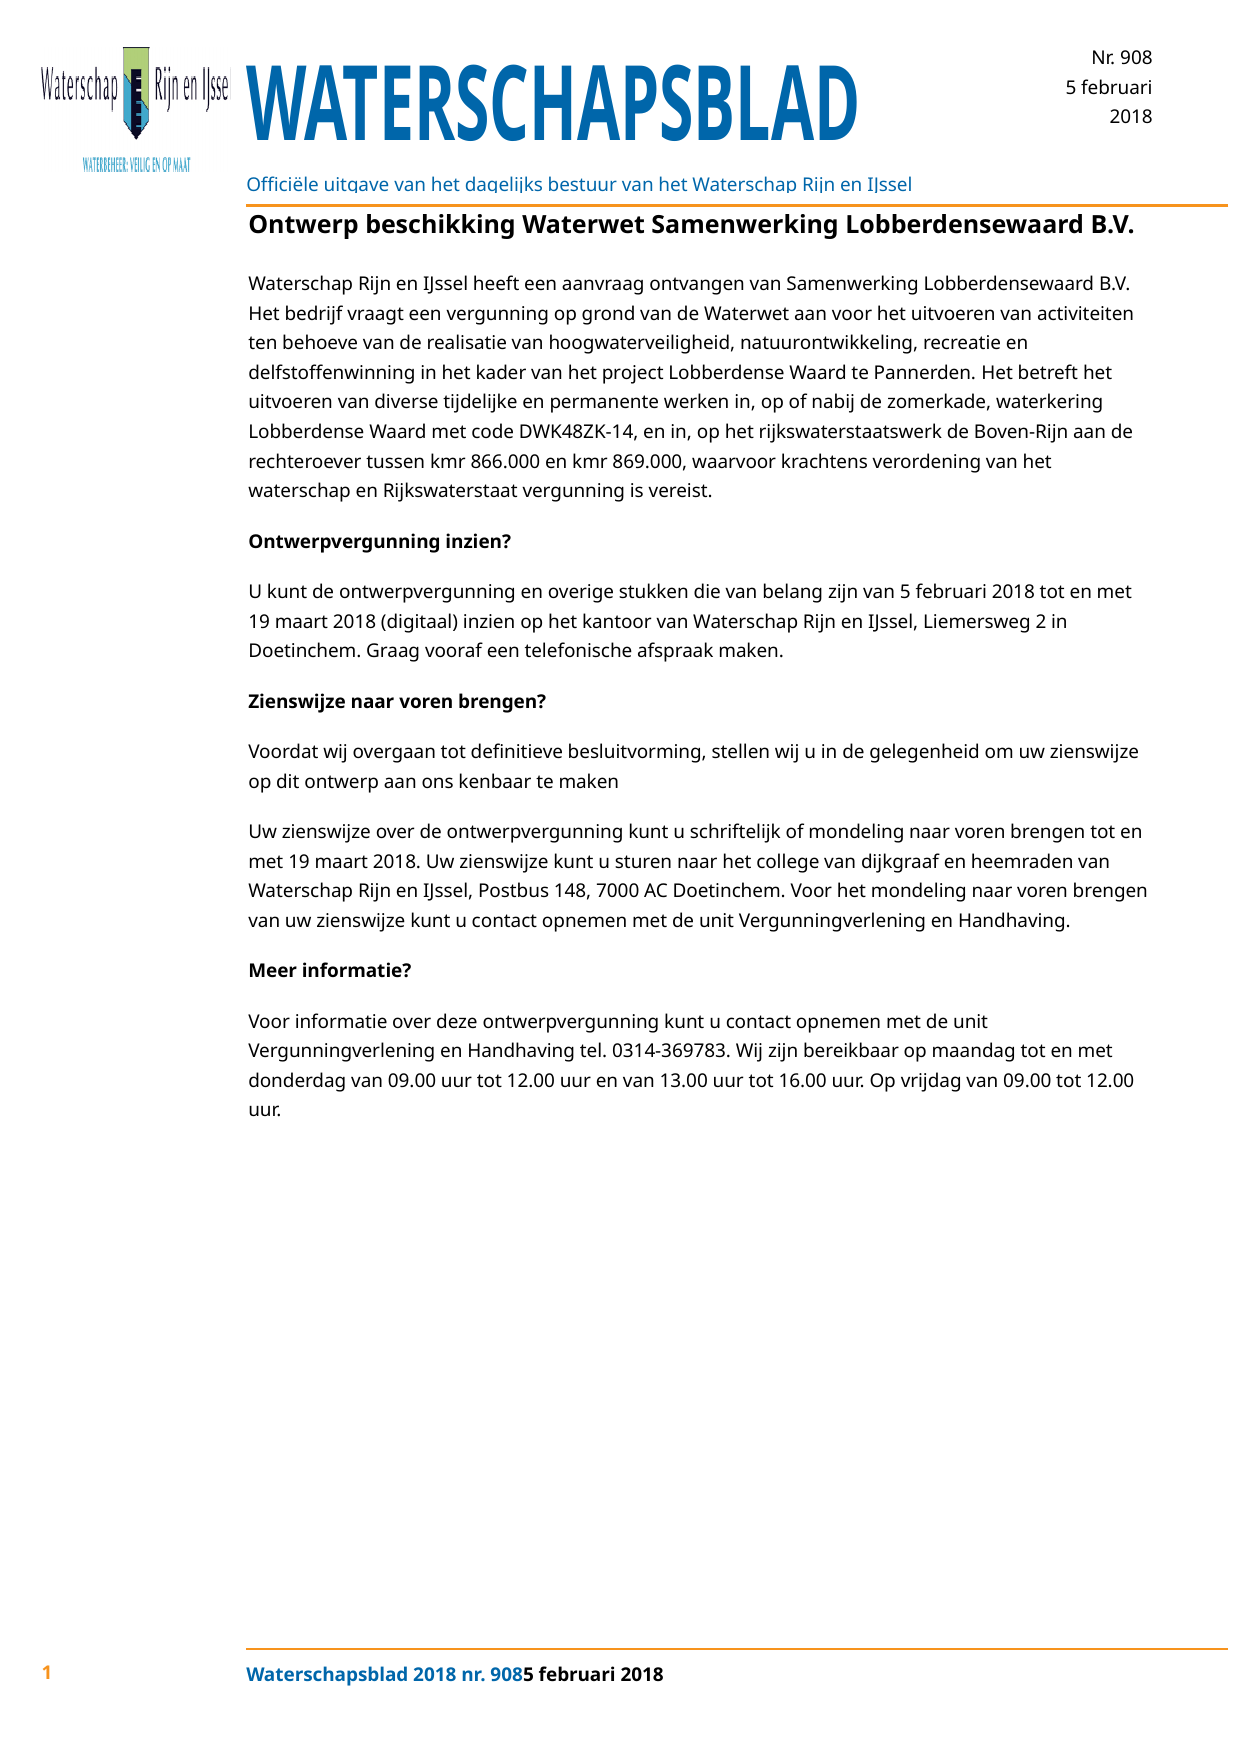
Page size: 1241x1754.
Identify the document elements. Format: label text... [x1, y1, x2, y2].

text Uw zienswijze over de ontwerpvergunning kunt u schriftelijk of mondeling naar voren brengen tot en met 19 maart 2018. Uw zienswijze kunt u sturen naar het college van dijkgraaf en heemraden van Waterschap Rijn en IJssel, Postbus 148, 7000 AC Doetinchem. Voor het mondeling naar voren brengen van uw zienswijze kunt u contact opnemen met de unit Vergunningverlening en Handhaving. [248, 818, 1152, 933]
text Waterschap Rijn en IJssel heeft een aanvraag ontvangen van Samenwerking Lobberdensewaard B.V. Het bedrijf vraagt een vergunning op grond van de Waterwet aan voor het uitvoeren van activiteiten ten behoeve van de realisatie van hoogwaterveiligheid, natuurontwikkeling, recreatie en delfstoffenwinning in het kader van het project Lobberdense Waard te Pannerden. Het betreft het uitvoeren van diverse tijdelijke en permanente werken in, op of nabij de zomerkade, waterkering Lobberdense Waard met code DWK48ZK-14, en in, op het rijkswaterstaatswerk de Boven-Rijn aan de rechteroever tussen kmr 866.000 en kmr 869.000, waarvoor krachtens verordening van het waterschap en Rijkswaterstaat vergunning is vereist. [248, 270, 1152, 503]
text Ontwerp beschikking Waterwet Samenwerking Lobberdensewaard B.V. [248, 207, 1152, 241]
text Voordat wij overgaan tot definitieve besluitvorming, stellen wij u in de gelegenheid om uw zienswijze op dit ontwerp aan ons kenbaar te maken [248, 738, 1152, 793]
text Ontwerpvergunning inzien? [248, 528, 1152, 553]
text Voor informatie over deze ontwerpvergunning kunt u contact opnemen met de unit Vergunningverlening en Handhaving tel. 0314-369783. Wij zijn bereikbaar op maandag tot en met donderdag van 09.00 uur tot 12.00 uur en van 13.00 uur tot 16.00 uur. Op vrijdag van 09.00 tot 12.00 uur. [248, 1008, 1152, 1122]
text Meer informatie? [248, 957, 1152, 983]
text U kunt de ontwerpvergunning en overige stukken die van belang zijn van 5 februari 2018 tot en met 19 maart 2018 (digitaal) inzien op het kantoor van Waterschap Rijn en IJssel, Liemersweg 2 in Doetinchem. Graag vooraf een telefonische afspraak maken. [248, 578, 1152, 663]
text Zienswijze naar voren brengen? [248, 688, 1152, 713]
picture [41, 47, 231, 172]
